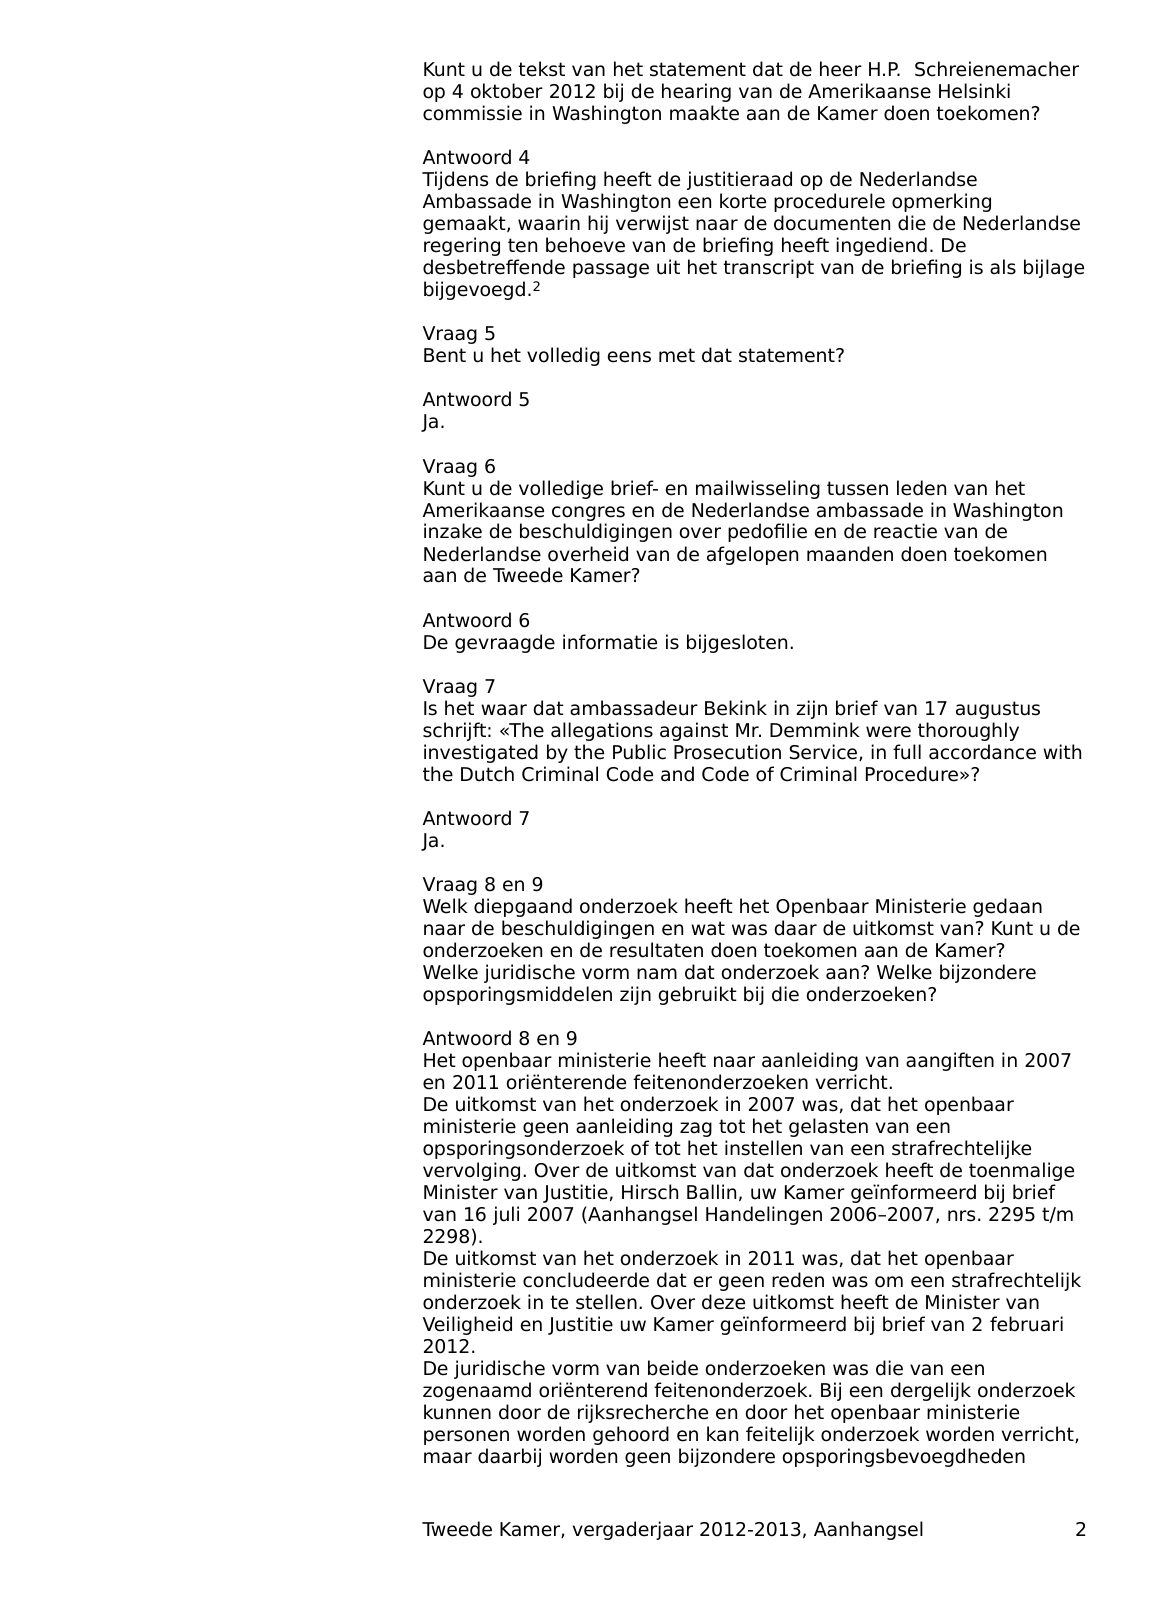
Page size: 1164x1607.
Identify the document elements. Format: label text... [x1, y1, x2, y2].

text Bent u het volledig eens met dat statement? [422, 345, 1087, 367]
text Antwoord 4 [422, 147, 1087, 169]
text Vraag 7 [422, 676, 1087, 698]
text De gevraagde informatie is bijgesloten. [422, 632, 1087, 653]
text Antwoord 7 [422, 808, 1087, 830]
text De uitkomst van het onderzoek in 2011 was, dat het openbaar ministerie concludeerde dat er geen reden was om een strafrechtelijk onderzoek in te stellen. Over deze uitkomst heeft de Minister van Veiligheid en Justitie uw Kamer geïnformeerd bij brief van 2 februari 2012. [422, 1248, 1087, 1358]
text Tijdens de briefing heeft de justitieraad op de Nederlandse Ambassade in Washington een korte procedurele opmerking gemaakt, waarin hij verwijst naar de documenten die de Nederlandse regering ten behoeve van de briefing heeft ingediend. De desbetreffende passage uit het transcript van de briefing is als bijlage bijgevoegd.2 [422, 169, 1087, 301]
text Vraag 6 [422, 456, 1087, 477]
text Antwoord 6 [422, 609, 1087, 632]
text Is het waar dat ambassadeur Bekink in zijn brief van 17 augustus schrijft: «The allegations against Mr. Demmink were thoroughly investigated by the Public Prosecution Service, in full accordance with the Dutch Criminal Code and Code of Criminal Procedure»? [422, 698, 1087, 786]
text Antwoord 8 en 9 [422, 1028, 1087, 1050]
text De uitkomst van het onderzoek in 2007 was, dat het openbaar ministerie geen aanleiding zag tot het gelasten van een opsporingsonderzoek of tot het instellen van een strafrechtelijke vervolging. Over de uitkomst van dat onderzoek heeft de toenmalige Minister van Justitie, Hirsch Ballin, uw Kamer geïnformeerd bij brief van 16 juli 2007 (Aanhangsel Handelingen 2006–2007, nrs. 2295 t/m 2298). [422, 1094, 1087, 1248]
text Welke juridische vorm nam dat onderzoek aan? Welke bijzondere opsporingsmiddelen zijn gebruikt bij die onderzoeken? [422, 962, 1087, 1006]
text Ja. [422, 830, 1087, 852]
text Ja. [422, 411, 1087, 433]
text Welk diepgaand onderzoek heeft het Openbaar Ministerie gedaan naar de beschuldigingen en wat was daar de uitkomst van? Kunt u de onderzoeken en de resultaten doen toekomen aan de Kamer? [422, 896, 1087, 962]
text Vraag 5 [422, 323, 1087, 345]
text Kunt u de volledige brief- en mailwisseling tussen leden van het Amerikaanse congres en de Nederlandse ambassade in Washington inzake de beschuldigingen over pedofilie en de reactie van de Nederlandse overheid van de afgelopen maanden doen toekomen aan de Tweede Kamer? [422, 477, 1087, 587]
text Vraag 8 en 9 [422, 874, 1087, 896]
text De juridische vorm van beide onderzoeken was die van een zogenaamd oriënterend feitenonderzoek. Bij een dergelijk onderzoek kunnen door de rijksrecherche en door het openbaar ministerie personen worden gehoord en kan feitelijk onderzoek worden verricht, maar daarbij worden geen bijzondere opsporingsbevoegdheden [422, 1358, 1087, 1468]
text Kunt u de tekst van het statement dat de heer H.P. Schreienemacher op 4 oktober 2012 bij de hearing van de Amerikaanse Helsinki commissie in Washington maakte aan de Kamer doen toekomen? [422, 59, 1087, 125]
text Het openbaar ministerie heeft naar aanleiding van aangiften in 2007 en 2011 oriënterende feitenonderzoeken verricht. [422, 1050, 1087, 1094]
text Antwoord 5 [422, 389, 1087, 411]
